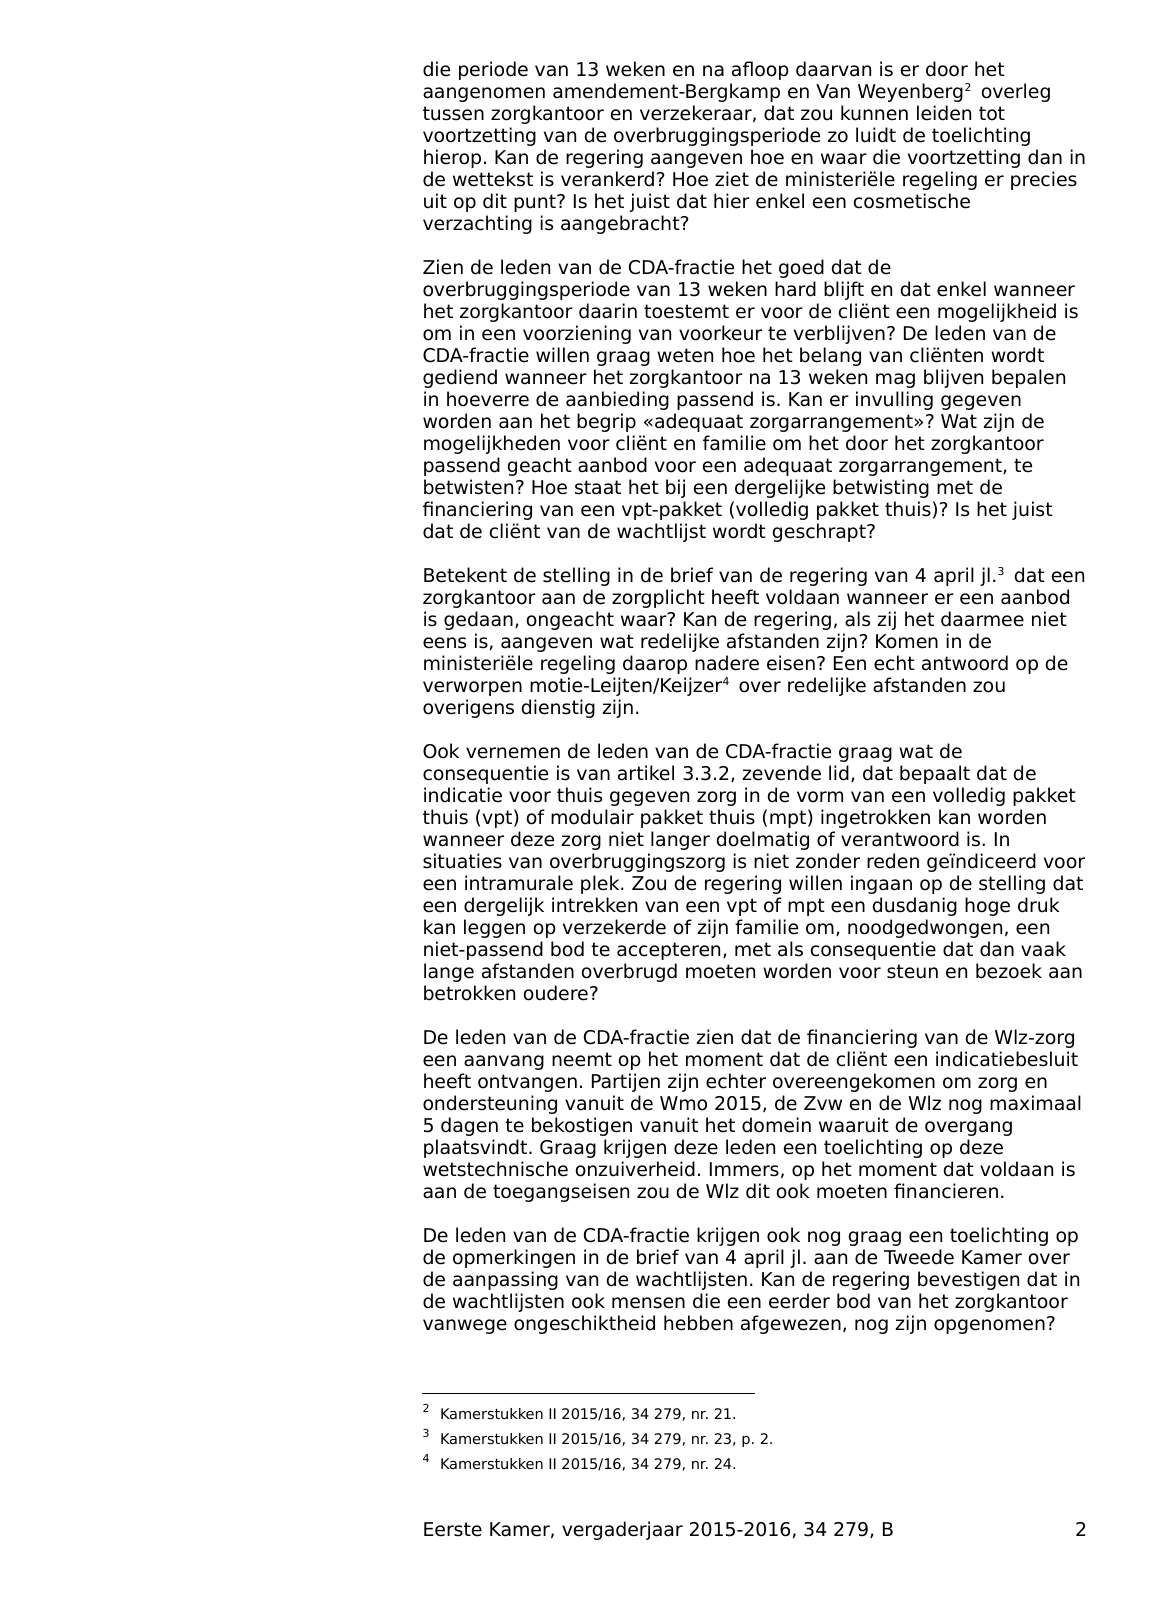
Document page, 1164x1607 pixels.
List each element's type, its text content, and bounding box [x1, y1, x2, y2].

text die periode van 13 weken en na afloop daarvan is er door het aangenomen amendement-Bergkamp en Van Weyenberg overleg tussen zorgkantoor en verzekeraar, dat zou kunnen leiden tot voortzetting van de overbruggingsperiode zo luidt de toelichting hierop. Kan de regering aangeven hoe en waar die voortzetting dan in de wettekst is verankerd? Hoe ziet de ministeriële regeling er precies uit op dit punt? Is het juist dat hier enkel een cosmetische verzachting is aangebracht? [422, 59, 1087, 235]
text De leden van de CDA-fractie zien dat de financiering van de Wlz-zorg een aanvang neemt op het moment dat de cliënt een indicatiebesluit heeft ontvangen. Partijen zijn echter overeengekomen om zorg en ondersteuning vanuit de Wmo 2015, de Zvw en de Wlz nog maximaal 5 dagen te bekostigen vanuit het domein waaruit de overgang plaatsvindt. Graag krijgen deze leden een toelichting op deze wetstechnische onzuiverheid. Immers, op het moment dat voldaan is aan de toegangseisen zou de Wlz dit ook moeten financieren. [422, 1027, 1087, 1203]
text De leden van de CDA-fractie krijgen ook nog graag een toelichting op de opmerkingen in de brief van 4 april jl. aan de Tweede Kamer over de aanpassing van de wachtlijsten. Kan de regering bevestigen dat in de wachtlijsten ook mensen die een eerder bod van het zorgkantoor vanwege ongeschiktheid hebben afgewezen, nog zijn opgenomen? [422, 1225, 1087, 1335]
text Kamerstukken II 2015/16, 34 279, nr. 24. [422, 1452, 1087, 1474]
text Kamerstukken II 2015/16, 34 279, nr. 23, p. 2. [422, 1427, 1087, 1449]
text Kamerstukken II 2015/16, 34 279, nr. 21. [422, 1402, 1087, 1424]
text Zien de leden van de CDA-fractie het goed dat de overbruggingsperiode van 13 weken hard blijft en dat enkel wanneer het zorgkantoor daarin toestemt er voor de cliënt een mogelijkheid is om in een voorziening van voorkeur te verblijven? De leden van de CDA-fractie willen graag weten hoe het belang van cliënten wordt gediend wanneer het zorgkantoor na 13 weken mag blijven bepalen in hoeverre de aanbieding passend is. Kan er invulling gegeven worden aan het begrip «adequaat zorgarrangement»? Wat zijn de mogelijkheden voor cliënt en familie om het door het zorgkantoor passend geacht aanbod voor een adequaat zorgarrangement, te betwisten? Hoe staat het bij een dergelijke betwisting met de financiering van een vpt-pakket (volledig pakket thuis)? Is het juist dat de cliënt van de wachtlijst wordt geschrapt? [422, 257, 1087, 543]
text Ook vernemen de leden van de CDA-fractie graag wat de consequentie is van artikel 3.3.2, zevende lid, dat bepaalt dat de indicatie voor thuis gegeven zorg in de vorm van een volledig pakket thuis (vpt) of modulair pakket thuis (mpt) ingetrokken kan worden wanneer deze zorg niet langer doelmatig of verantwoord is. In situaties van overbruggingszorg is niet zonder reden geïndiceerd voor een intramurale plek. Zou de regering willen ingaan op de stelling dat een dergelijk intrekken van een vpt of mpt een dusdanig hoge druk kan leggen op verzekerde of zijn familie om, noodgedwongen, een niet-passend bod te accepteren, met als consequentie dat dan vaak lange afstanden overbrugd moeten worden voor steun en bezoek aan betrokken oudere? [422, 741, 1087, 1005]
text Betekent de stelling in de brief van de regering van 4 april jl. dat een zorgkantoor aan de zorgplicht heeft voldaan wanneer er een aanbod is gedaan, ongeacht waar? Kan de regering, als zij het daarmee niet eens is, aangeven wat redelijke afstanden zijn? Komen in de ministeriële regeling daarop nadere eisen? Een echt antwoord op de verworpen motie-Leijten/Keijzer over redelijke afstanden zou overigens dienstig zijn. [422, 565, 1087, 719]
